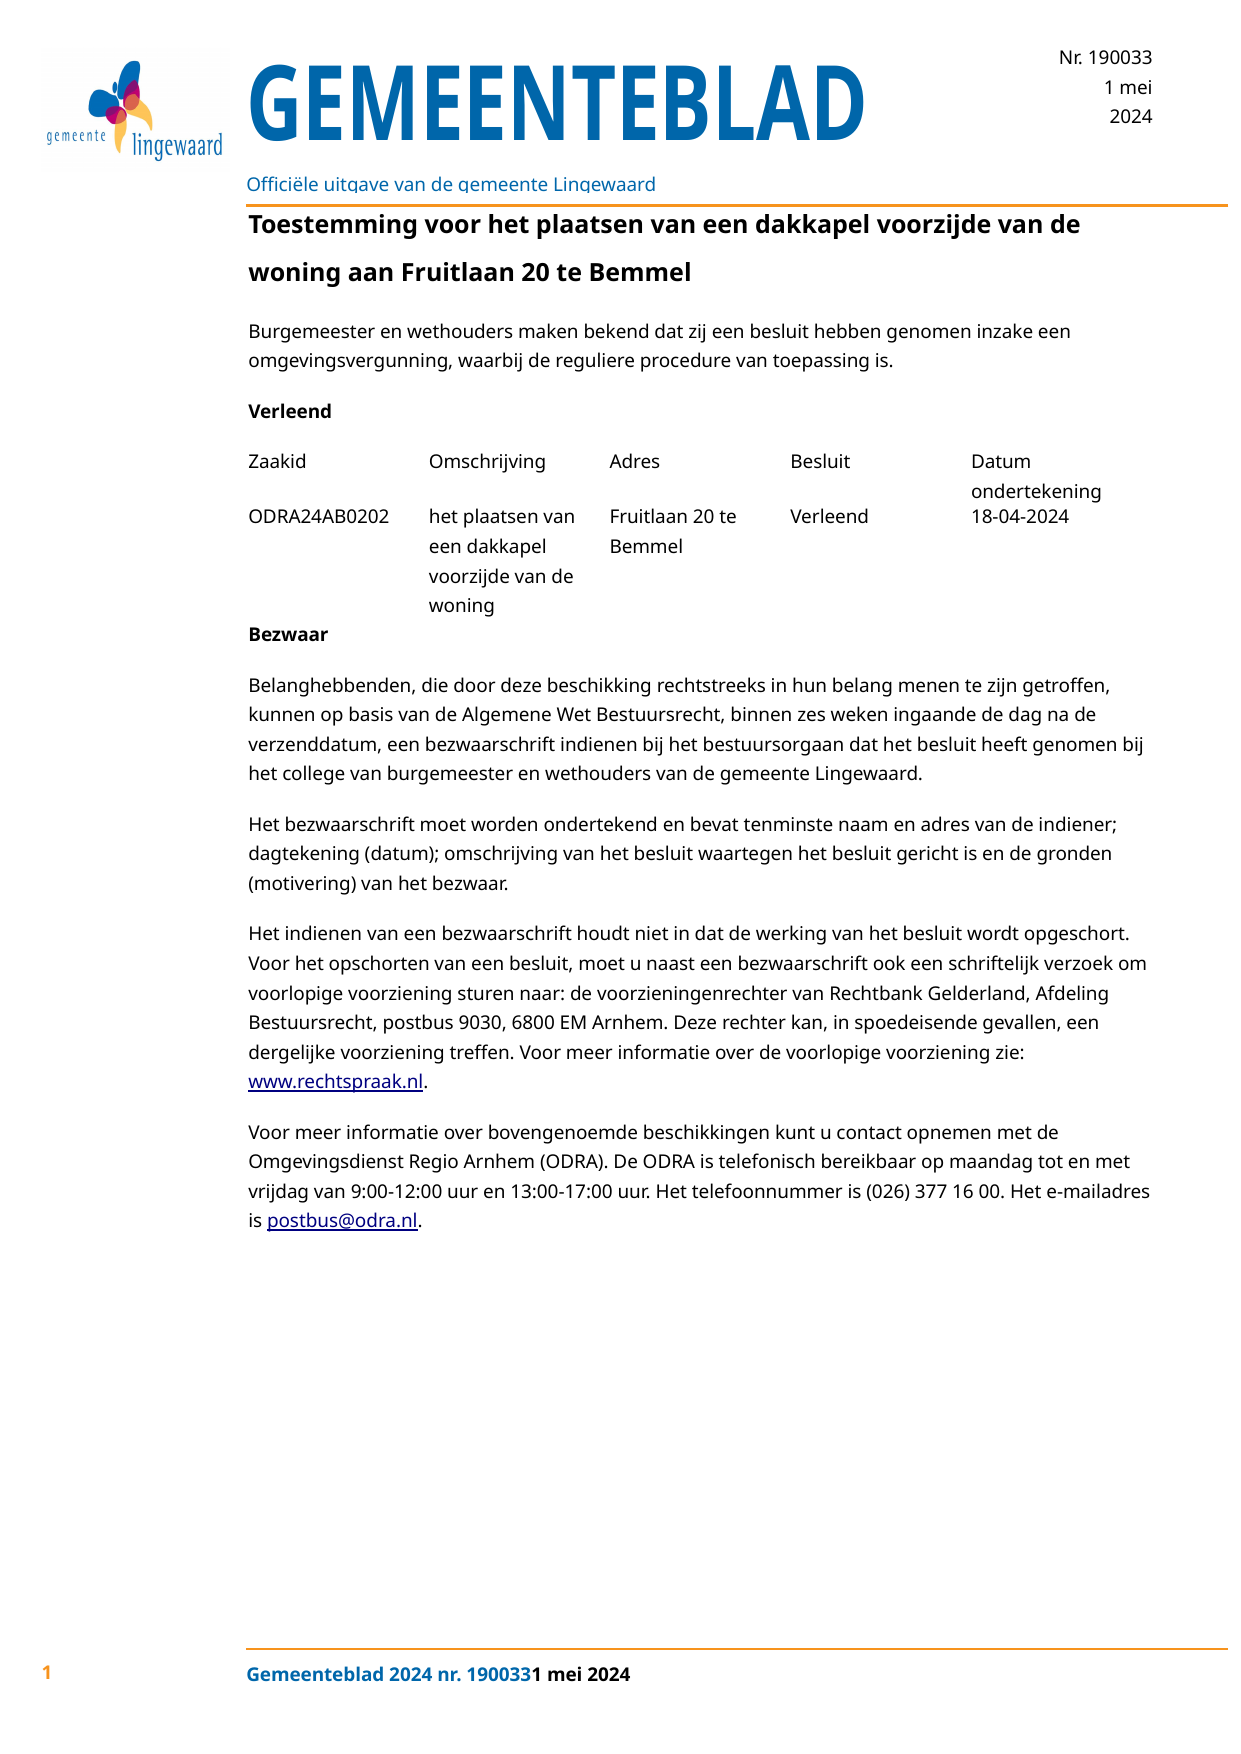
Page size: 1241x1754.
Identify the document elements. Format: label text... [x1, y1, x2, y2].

table_header Zaakid [248, 449, 429, 504]
text Het indienen van een bezwaarschrift houdt niet in dat de werking van het besluit wordt opgeschort. Voor het opschorten van een besluit, moet u naast een bezwaarschrift ook een schriftelijk verzoek om voorlopige voorziening sturen naar: de voorzieningenrechter van Rechtbank Gelderland, Afdeling Bestuursrecht, postbus 9030, 6800 EM Arnhem. Deze rechter kan, in spoedeisende gevallen, een dergelijke voorziening treffen. Voor meer informatie over de voorlopige voorziening zie: www.rechtspraak.nl. [248, 921, 1152, 1094]
table_cell ODRA24AB0202 [248, 504, 429, 618]
table_cell Verleend [790, 504, 971, 618]
text Voor meer informatie over bovengenoemde beschikkingen kunt u contact opnemen met de Omgevingsdienst Regio Arnhem (ODRA). De ODRA is telefonisch bereikbaar op maandag tot en met vrijdag van 9:00-12:00 uur en 13:00-17:00 uur. Het telefoonnummer is (026) 377 16 00. Het e-mailadres is postbus@odra.nl. [248, 1119, 1152, 1233]
table_header Besluit [790, 449, 971, 504]
text Toestemming voor het plaatsen van een dakkapel voorzijde van de woning aan Fruitlaan 20 te Bemmel [248, 207, 1152, 288]
table_cell het plaatsen van een dakkapel voorzijde van de woning [429, 504, 609, 618]
text Bezwaar [248, 621, 1152, 647]
text Verleend [248, 398, 1152, 424]
picture [41, 47, 231, 172]
table_cell Fruitlaan 20 te Bemmel [609, 504, 790, 618]
table_header Datum ondertekening [971, 449, 1152, 504]
table_header Adres [609, 449, 790, 504]
text Het bezwaarschrift moet worden ondertekend en bevat tenminste naam en adres van de indiener; dagtekening (datum); omschrijving van het besluit waartegen het besluit gericht is en de gronden (motivering) van het bezwaar. [248, 811, 1152, 896]
table_header Omschrijving [429, 449, 609, 504]
text Belanghebbenden, die door deze beschikking rechtstreeks in hun belang menen te zijn getroffen, kunnen op basis van de Algemene Wet Bestuursrecht, binnen zes weken ingaande de dag na de verzenddatum, een bezwaarschrift indienen bij het bestuursorgaan dat het besluit heeft genomen bij het college van burgemeester en wethouders van de gemeente Lingewaard. [248, 672, 1152, 786]
text Burgemeester en wethouders maken bekend dat zij een besluit hebben genomen inzake een omgevingsvergunning, waarbij de reguliere procedure van toepassing is. [248, 318, 1152, 373]
table_cell 18-04-2024 [971, 504, 1152, 618]
